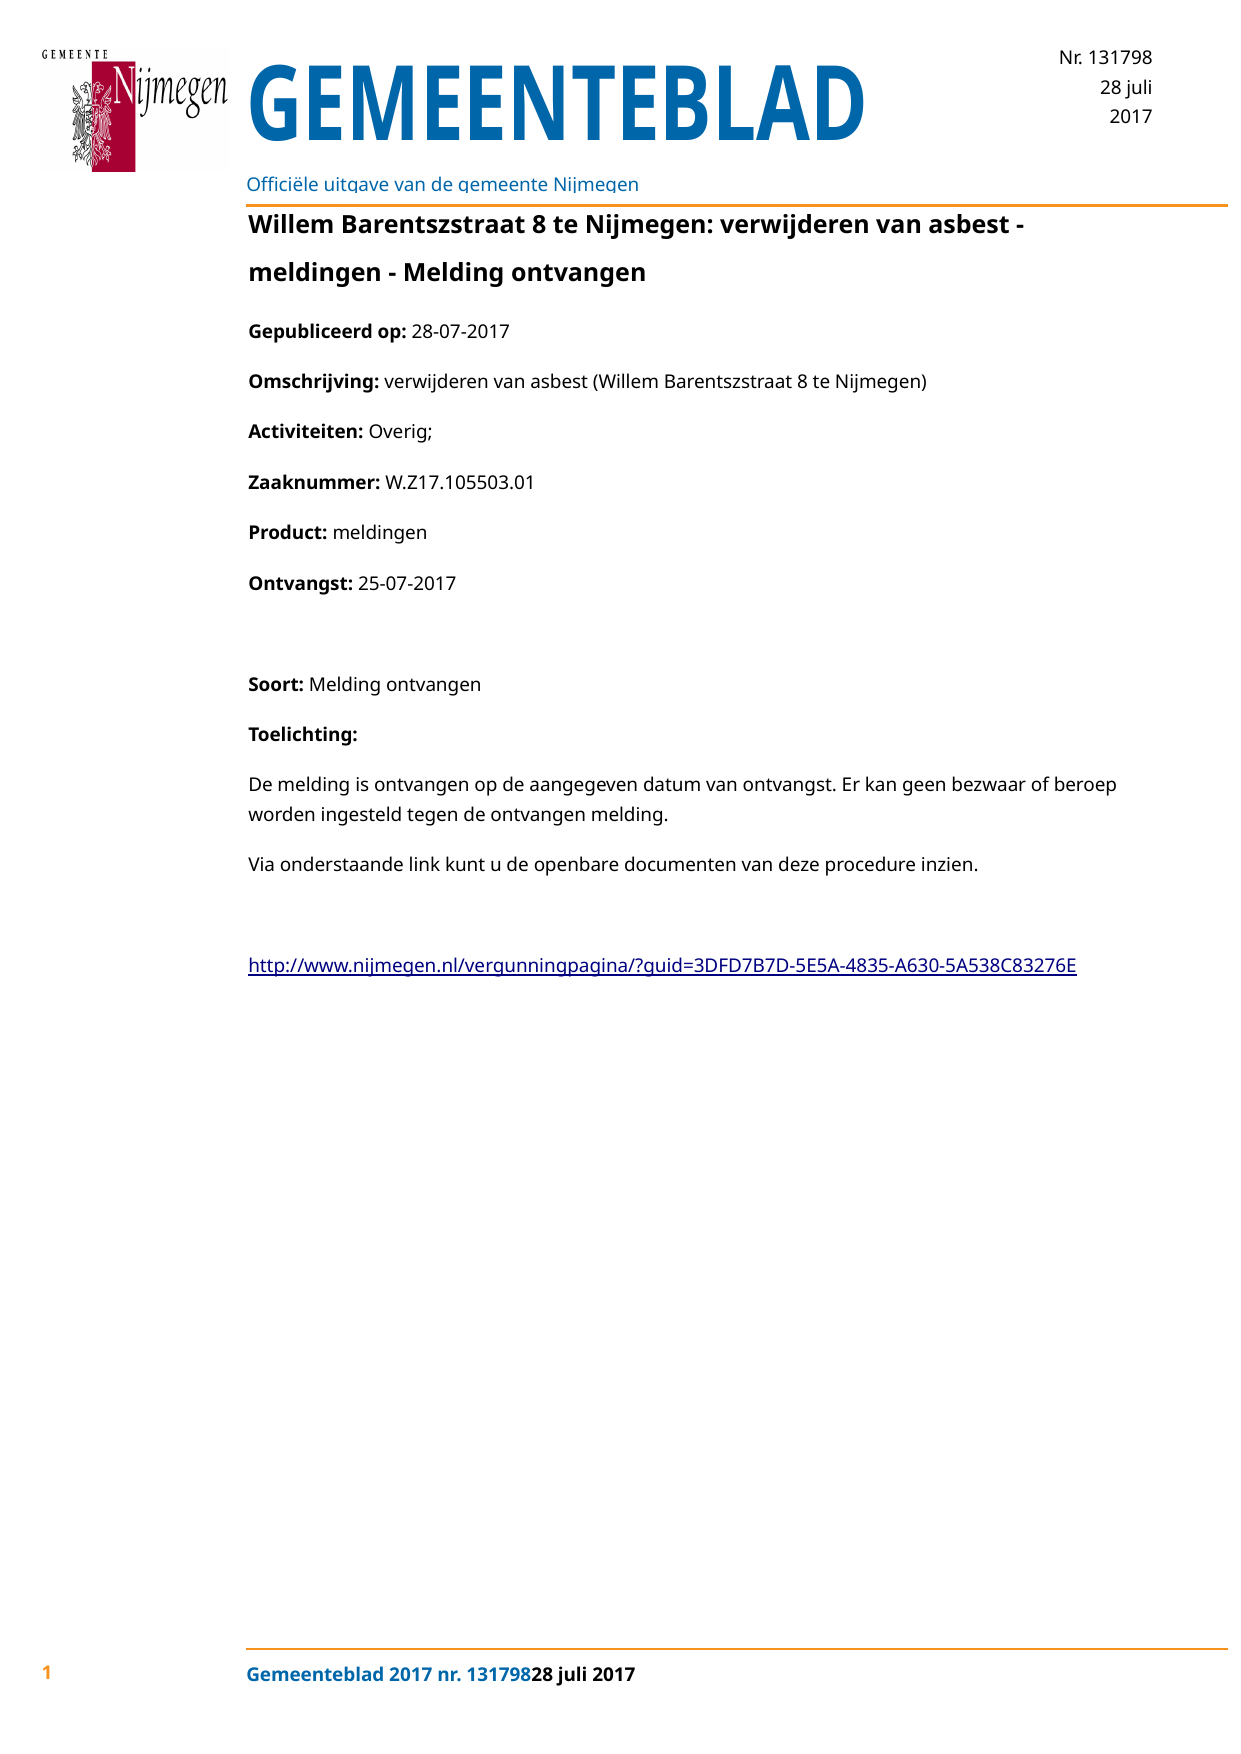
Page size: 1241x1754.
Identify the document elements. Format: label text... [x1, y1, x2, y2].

text Product: meldingen [248, 519, 1152, 545]
text Via onderstaande link kunt u de openbare documenten van deze procedure inzien. [248, 852, 1152, 877]
text Zaaknummer: W.Z17.105503.01 [248, 469, 1152, 495]
text De melding is ontvangen op de aangegeven datum van ontvangst. Er kan geen bezwaar of beroep worden ingesteld tegen de ontvangen melding. [248, 772, 1152, 827]
text http://www.nijmegen.nl/vergunningpagina/?guid=3DFD7B7D-5E5A-4835-A630-5A538C83276E [248, 952, 1152, 978]
text Gepubliceerd op: 28-07-2017 [248, 318, 1152, 344]
text Omschrijving: verwijderen van asbest (Willem Barentszstraat 8 te Nijmegen) [248, 368, 1152, 394]
text Soort: Melding ontvangen [248, 671, 1152, 697]
text Ontvangst: 25-07-2017 [248, 570, 1152, 596]
text Willem Barentszstraat 8 te Nijmegen: verwijderen van asbest - meldingen - Melding ontvangen [248, 207, 1152, 288]
picture [41, 47, 231, 172]
text Toelichting: [248, 721, 1152, 747]
text Activiteiten: Overig; [248, 419, 1152, 444]
